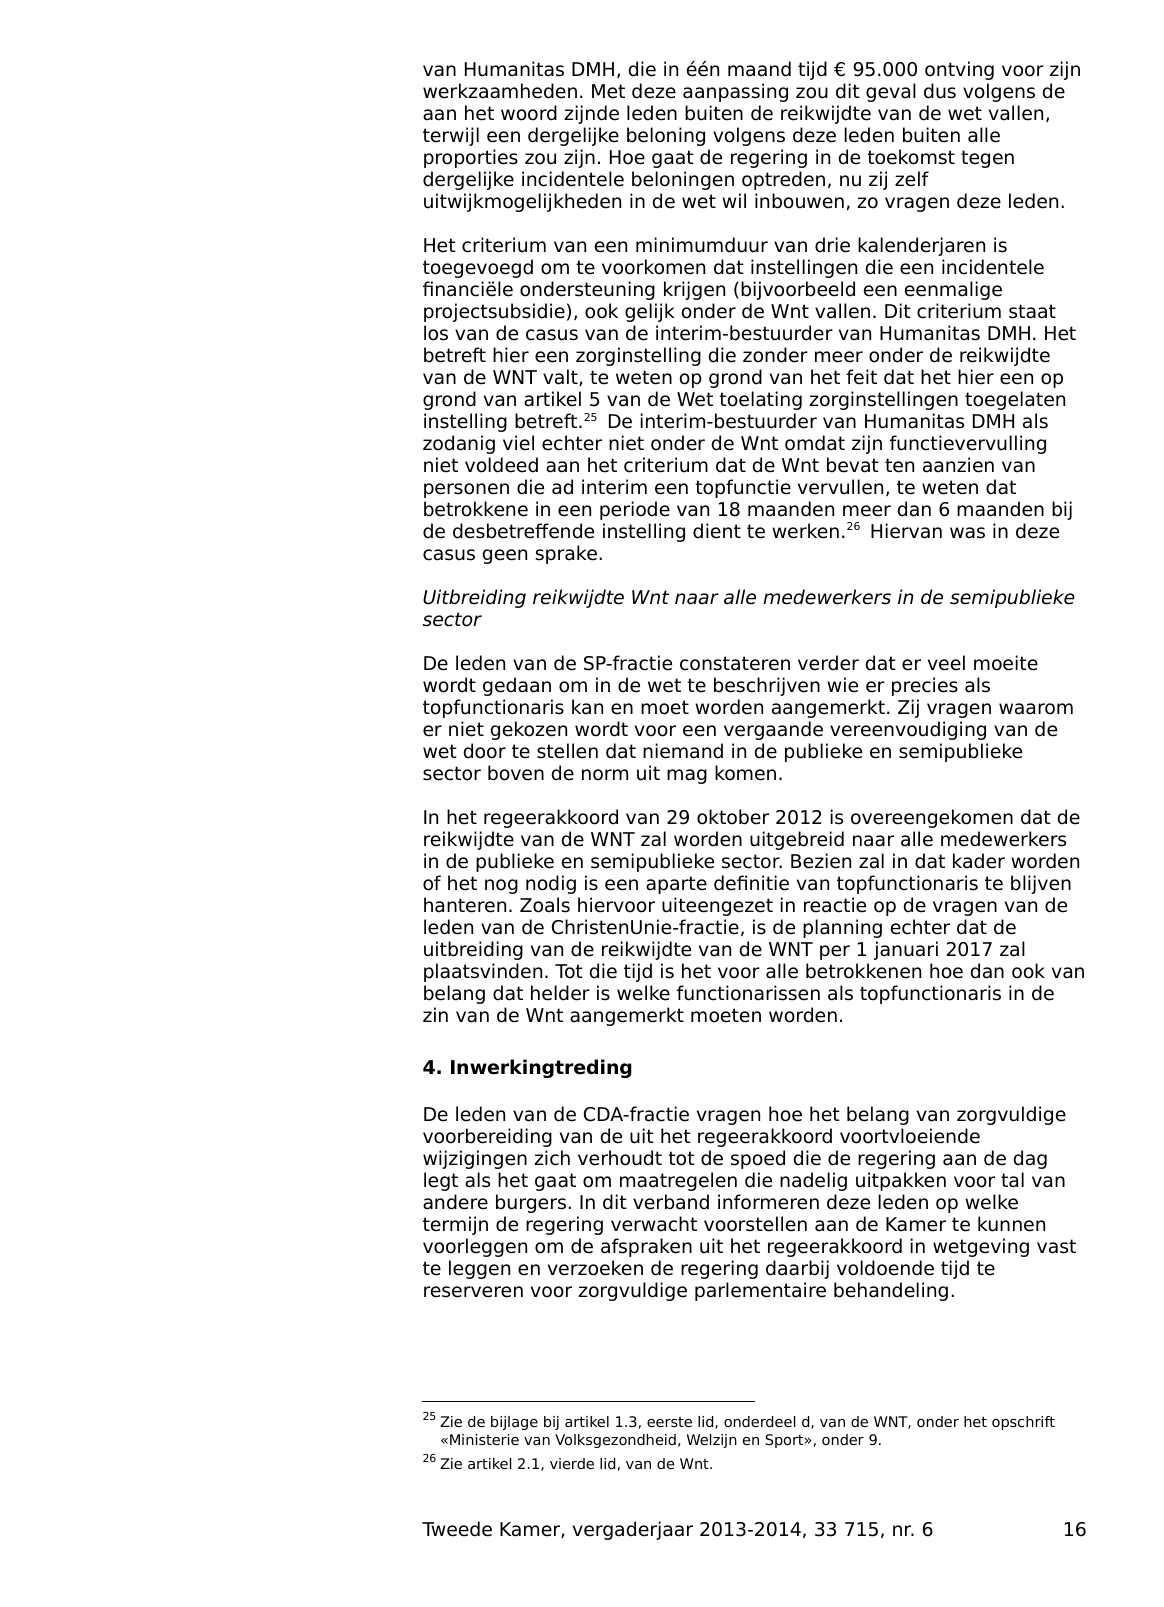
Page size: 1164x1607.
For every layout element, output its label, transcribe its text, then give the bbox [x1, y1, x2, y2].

text De leden van de SP-fractie constateren verder dat er veel moeite wordt gedaan om in de wet te beschrijven wie er precies als topfunctionaris kan en moet worden aangemerkt. Zij vragen waarom er niet gekozen wordt voor een vergaande vereenvoudiging van de wet door te stellen dat niemand in de publieke en semipublieke sector boven de norm uit mag komen. [422, 653, 1087, 785]
text Zie artikel 2.1, vierde lid, van de Wnt. [422, 1452, 1087, 1474]
text Zie de bijlage bij artikel 1.3, eerste lid, onderdeel d, van de WNT, onder het opschrift «Ministerie van Volksgezondheid, Welzijn en Sport», onder 9. [422, 1410, 1087, 1449]
text van Humanitas DMH, die in één maand tijd € 95.000 ontving voor zijn werkzaamheden. Met deze aanpassing zou dit geval dus volgens de aan het woord zijnde leden buiten de reikwijdte van de wet vallen, terwijl een dergelijke beloning volgens deze leden buiten alle proporties zou zijn. Hoe gaat de regering in de toekomst tegen dergelijke incidentele beloningen optreden, nu zij zelf uitwijkmogelijkheden in de wet wil inbouwen, zo vragen deze leden. [422, 59, 1087, 213]
subtitle 4. Inwerkingtreding [422, 1057, 1087, 1079]
text In het regeerakkoord van 29 oktober 2012 is overeengekomen dat de reikwijdte van de WNT zal worden uitgebreid naar alle medewerkers in de publieke en semipublieke sector. Bezien zal in dat kader worden of het nog nodig is een aparte definitie van topfunctionaris te blijven hanteren. Zoals hiervoor uiteengezet in reactie op de vragen van de leden van de ChristenUnie-fractie, is de planning echter dat de uitbreiding van de reikwijdte van de WNT per 1 januari 2017 zal plaatsvinden. Tot die tijd is het voor alle betrokkenen hoe dan ook van belang dat helder is welke functionarissen als topfunctionaris in de zin van de Wnt aangemerkt moeten worden. [422, 807, 1087, 1027]
subtitle Uitbreiding reikwijdte Wnt naar alle medewerkers in de semipublieke sector [422, 587, 1087, 631]
text Het criterium van een minimumduur van drie kalenderjaren is toegevoegd om te voorkomen dat instellingen die een incidentele financiële ondersteuning krijgen (bijvoorbeeld een eenmalige projectsubsidie), ook gelijk onder de Wnt vallen. Dit criterium staat los van de casus van de interim-bestuurder van Humanitas DMH. Het betreft hier een zorginstelling die zonder meer onder de reikwijdte van de WNT valt, te weten op grond van het feit dat het hier een op grond van artikel 5 van de Wet toelating zorginstellingen toegelaten instelling betreft. De interim-bestuurder van Humanitas DMH als zodanig viel echter niet onder de Wnt omdat zijn functievervulling niet voldeed aan het criterium dat de Wnt bevat ten aanzien van personen die ad interim een topfunctie vervullen, te weten dat betrokkene in een periode van 18 maanden meer dan 6 maanden bij de desbetreffende instelling dient te werken. Hiervan was in deze casus geen sprake. [422, 235, 1087, 565]
text De leden van de CDA-fractie vragen hoe het belang van zorgvuldige voorbereiding van de uit het regeerakkoord voortvloeiende wijzigingen zich verhoudt tot de spoed die de regering aan de dag legt als het gaat om maatregelen die nadelig uitpakken voor tal van andere burgers. In dit verband informeren deze leden op welke termijn de regering verwacht voorstellen aan de Kamer te kunnen voorleggen om de afspraken uit het regeerakkoord in wetgeving vast te leggen en verzoeken de regering daarbij voldoende tijd te reserveren voor zorgvuldige parlementaire behandeling. [422, 1104, 1087, 1302]
